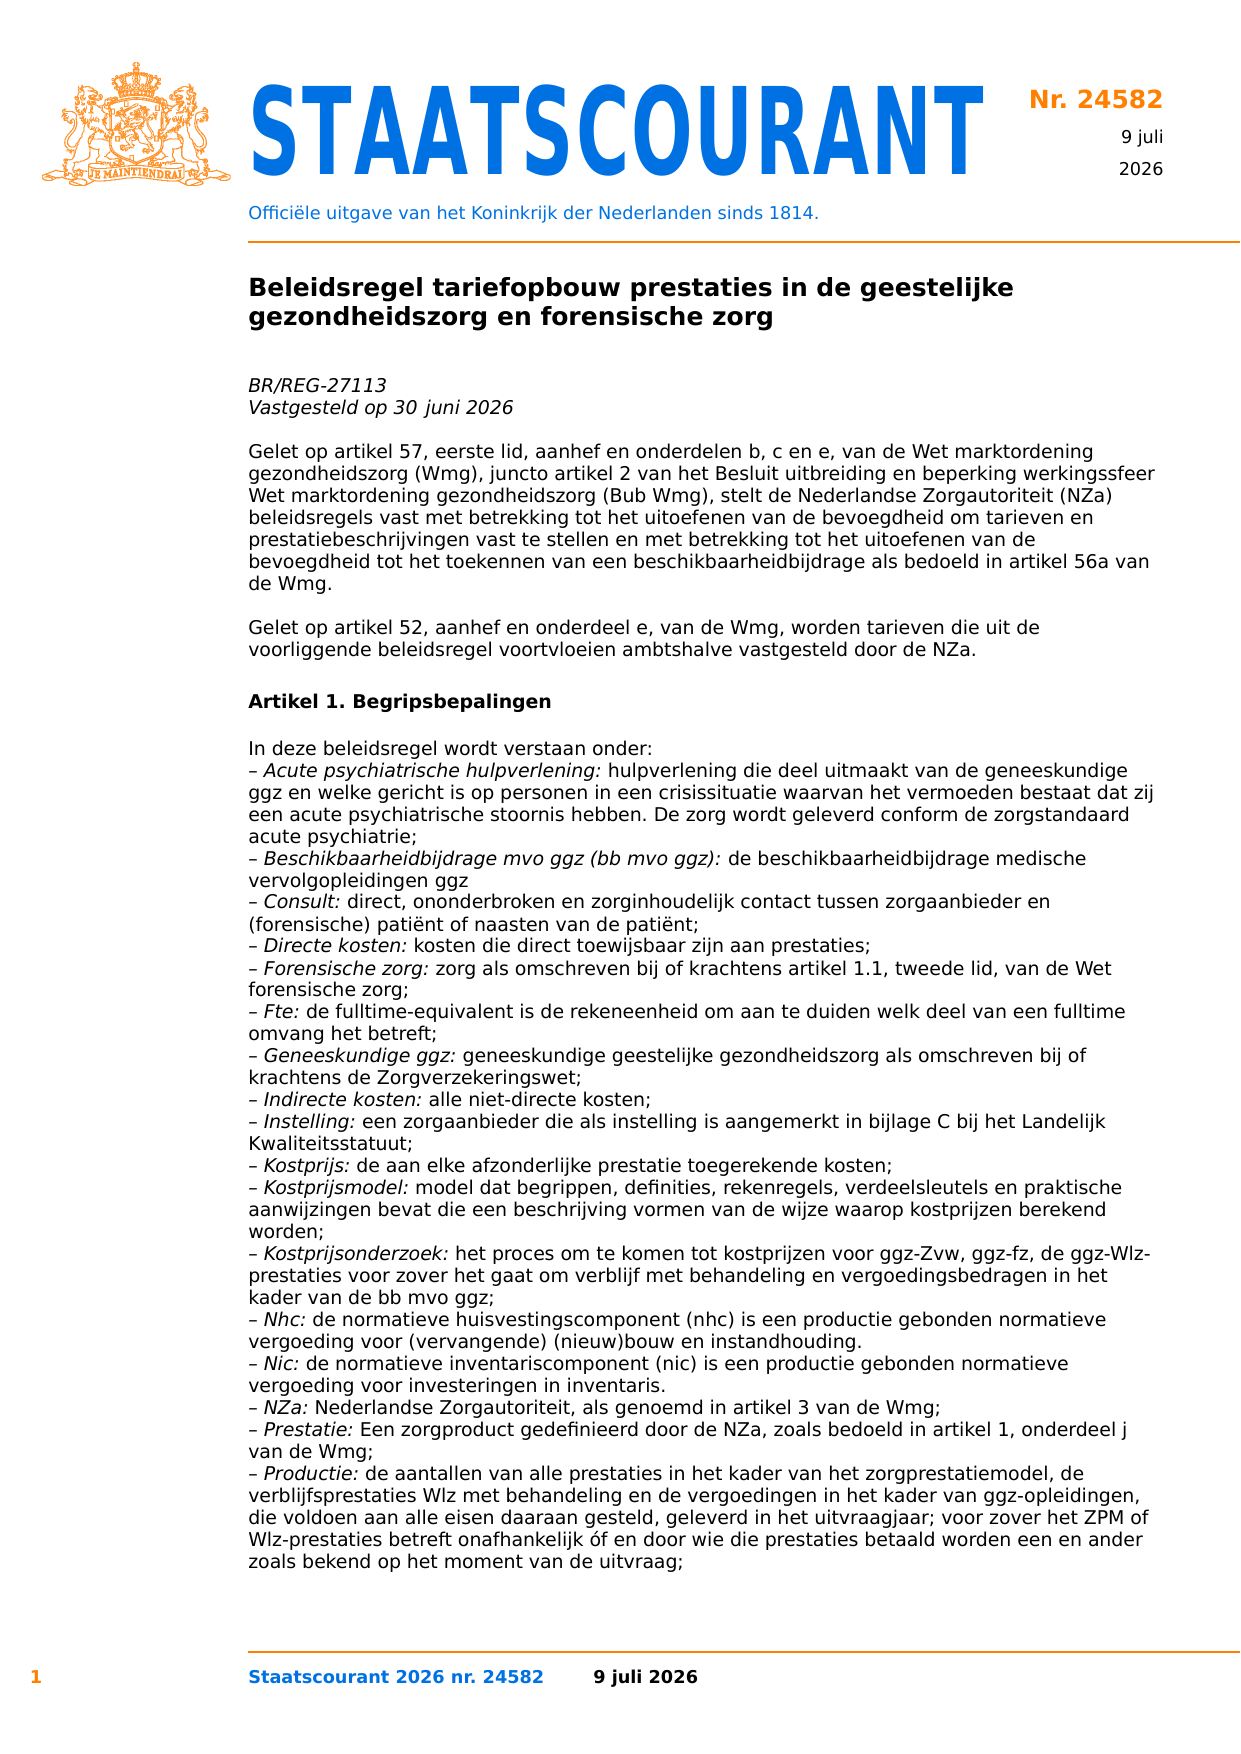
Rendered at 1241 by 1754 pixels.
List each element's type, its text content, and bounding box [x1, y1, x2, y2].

text – Beschikbaarheidbijdrage mvo ggz (bb mvo ggz): de beschikbaarheidbijdrage medische vervolgopleidingen ggz [248, 847, 1163, 891]
text – Forensische zorg: zorg als omschreven bij of krachtens artikel 1.1, tweede lid, van de Wet forensische zorg; [248, 957, 1163, 1001]
text – Nic: de normatieve inventariscomponent (nic) is een productie gebonden normatieve vergoeding voor investeringen in inventaris. [248, 1353, 1163, 1397]
text – Nhc: de normatieve huisvestingscomponent (nhc) is een productie gebonden normatieve vergoeding voor (vervangende) (nieuw)bouw en instandhouding. [248, 1309, 1163, 1353]
text – Fte: de fulltime-equivalent is de rekeneenheid om aan te duiden welk deel van een fulltime omvang het betreft; [248, 1001, 1163, 1045]
table_header STAATSCOURANT [248, 62, 998, 203]
text In deze beleidsregel wordt verstaan onder: [248, 738, 1163, 759]
table_cell 9 juli [998, 121, 1240, 153]
text – NZa: Nederlandse Zorgautoriteit, als genoemd in artikel 3 van de Wmg; [248, 1397, 1163, 1419]
text – Acute psychiatrische hulpverlening: hulpverlening die deel uitmaakt van de geneeskundige ggz en welke gericht is op personen in een crisissituatie waarvan het vermoeden bestaat dat zij een acute psychiatrische stoornis hebben. De zorg wordt geleverd conform de zorgstandaard acute psychiatrie; [248, 759, 1163, 847]
picture [41, 62, 231, 186]
table_header [25, 62, 248, 241]
text – Kostprijsmodel: model dat begrippen, definities, rekenregels, verdeelsleutels en praktische aanwijzingen bevat die een beschrijving vormen van de wijze waarop kostprijzen berekend worden; [248, 1177, 1163, 1243]
table_cell Officiële uitgave van het Koninkrijk der Nederlanden sinds 1814. [248, 203, 1240, 241]
subtitle Beleidsregel tariefopbouw prestaties in de geestelijke gezondheidszorg en forensische zorg [248, 273, 1163, 331]
text – Prestatie: Een zorgproduct gedefinieerd door de NZa, zoals bedoeld in artikel 1, onderdeel j van de Wmg; [248, 1419, 1163, 1463]
text – Productie: de aantallen van alle prestaties in het kader van het zorgprestatiemodel, de verblijfsprestaties Wlz met behandeling en de vergoedingen in het kader van ggz-opleidingen, die voldoen aan alle eisen daaraan gesteld, geleverd in het uitvraagjaar; voor zover het ZPM of Wlz-prestaties betreft onafhankelijk óf en door wie die prestaties betaald worden een en ander zoals bekend op het moment van de uitvraag; [248, 1463, 1163, 1573]
text – Kostprijs: de aan elke afzonderlijke prestatie toegerekende kosten; [248, 1155, 1163, 1177]
text Gelet op artikel 57, eerste lid, aanhef en onderdelen b, c en e, van de Wet marktordening gezondheidszorg (Wmg), juncto artikel 2 van het Besluit uitbreiding en beperking werkingssfeer Wet marktordening gezondheidszorg (Bub Wmg), stelt de Nederlandse Zorgautoriteit (NZa) beleidsregels vast met betrekking tot het uitoefenen van de bevoegdheid om tarieven en prestatiebeschrijvingen vast te stellen en met betrekking tot het uitoefenen van de bevoegdheid tot het toekennen van een beschikbaarheidbijdrage als bedoeld in artikel 56a van de Wmg. [248, 441, 1163, 595]
text – Consult: direct, ononderbroken en zorginhoudelijk contact tussen zorgaanbieder en (forensische) patiënt of naasten van de patiënt; [248, 891, 1163, 935]
text BR/REG-27113 [248, 375, 1163, 397]
text – Indirecte kosten: alle niet-directe kosten; [248, 1089, 1163, 1111]
text – Geneeskundige ggz: geneeskundige geestelijke gezondheidszorg als omschreven bij of krachtens de Zorgverzekeringswet; [248, 1045, 1163, 1089]
text – Kostprijsonderzoek: het proces om te komen tot kostprijzen voor ggz-Zvw, ggz-fz, de ggz-Wlz-prestaties voor zover het gaat om verblijf met behandeling en vergoedingsbedragen in het kader van de bb mvo ggz; [248, 1243, 1163, 1309]
subtitle Artikel 1. Begripsbepalingen [248, 691, 1163, 713]
text – Directe kosten: kosten die direct toewijsbaar zijn aan prestaties; [248, 935, 1163, 957]
table_cell 2026 [998, 153, 1240, 203]
table_header Nr. 24582 [998, 62, 1240, 121]
text Vastgesteld op 30 juni 2026 [248, 397, 1163, 419]
text – Instelling: een zorgaanbieder die als instelling is aangemerkt in bijlage C bij het Landelijk Kwaliteitsstatuut; [248, 1111, 1163, 1155]
text Gelet op artikel 52, aanhef en onderdeel e, van de Wmg, worden tarieven die uit de voorliggende beleidsregel voortvloeien ambtshalve vastgesteld door de NZa. [248, 617, 1163, 661]
